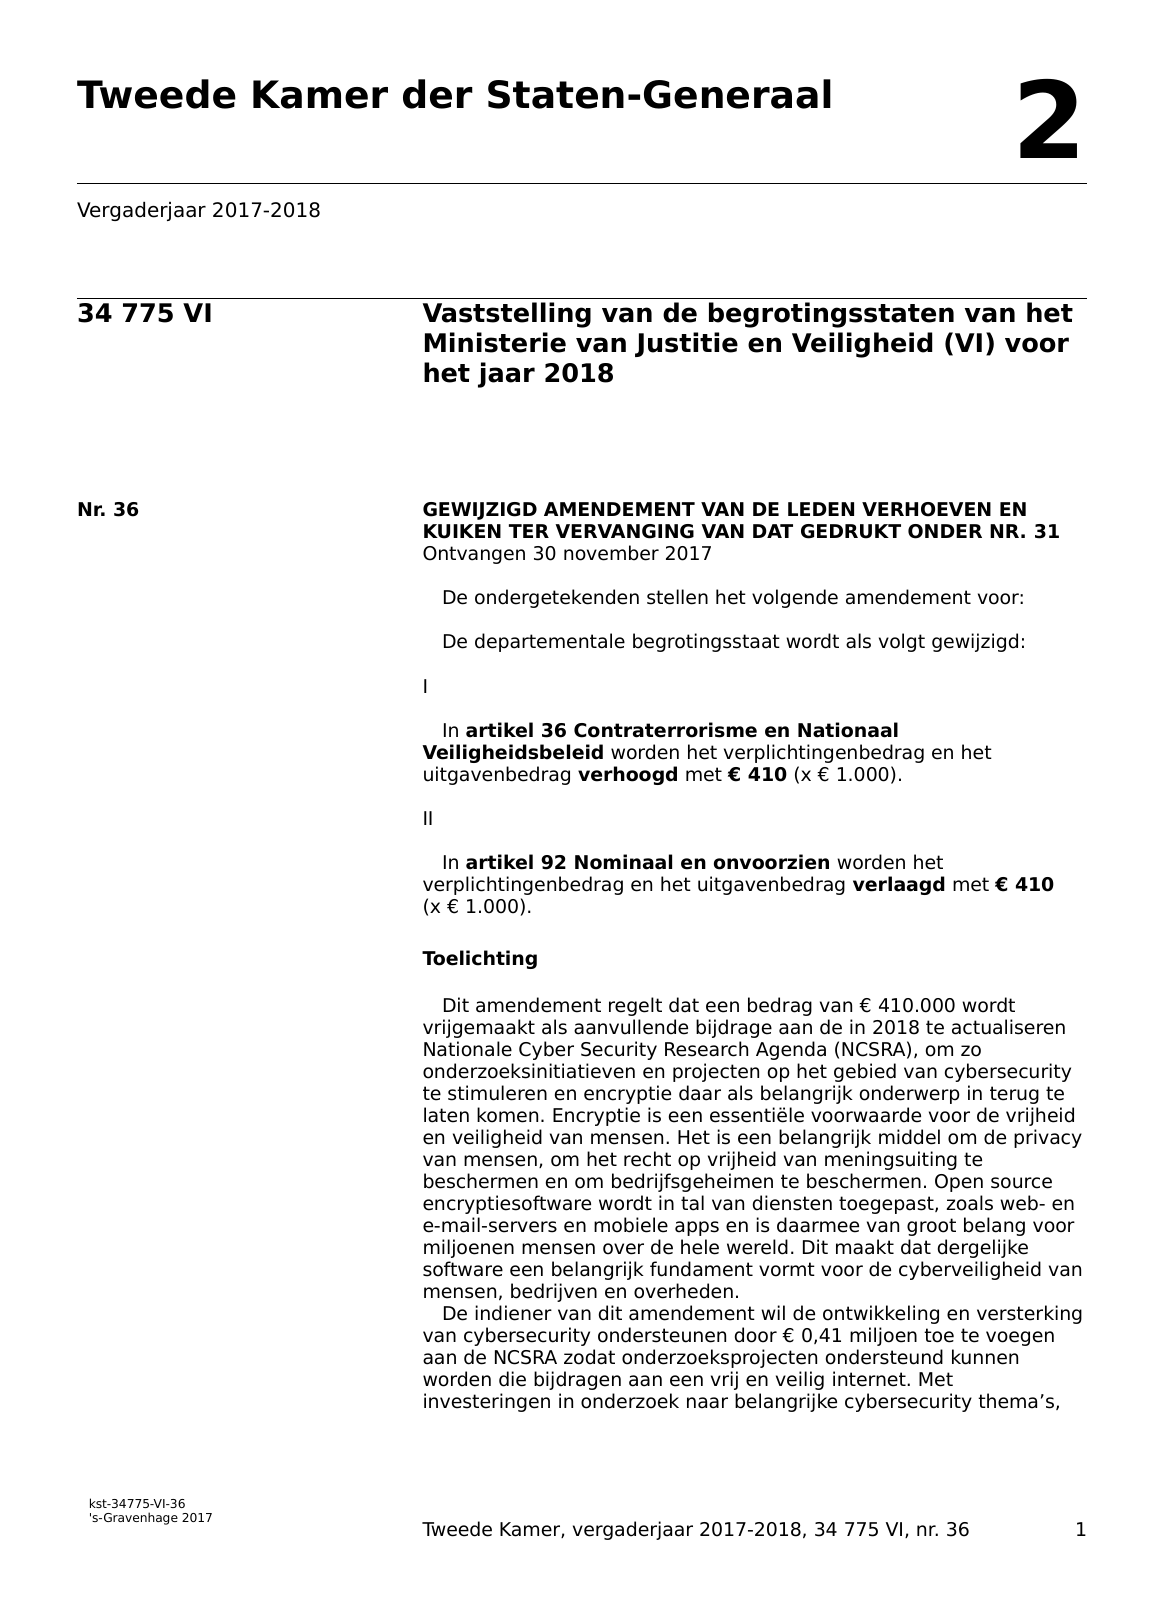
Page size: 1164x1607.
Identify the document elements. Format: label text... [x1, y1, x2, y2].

text kst-34775-VI-36 [88, 1497, 323, 1511]
text De ondergetekenden stellen het volgende amendement voor: [422, 587, 1087, 609]
text Ontvangen 30 november 2017 [422, 543, 1087, 565]
table_header 2 [886, 59, 1087, 183]
text In artikel 92 Nominaal en onvoorzien worden het verplichtingenbedrag en het uitgavenbedrag verlaagd met € 410 (x € 1.000). [422, 852, 1087, 918]
text II [422, 808, 1087, 830]
text De indiener van dit amendement wil de ontwikkeling en versterking van cybersecurity ondersteunen door € 0,41 miljoen toe te voegen aan de NCSRA zodat onderzoeksprojecten ondersteund kunnen worden die bijdragen aan een vrij en veilig internet. Met investeringen in onderzoek naar belangrijke cybersecurity thema’s, [422, 1303, 1087, 1412]
text In artikel 36 Contraterrorisme en Nationaal Veiligheidsbeleid worden het verplichtingenbedrag en het uitgavenbedrag verhoogd met € 410 (x € 1.000). [422, 720, 1087, 786]
subtitle Nr. 36 GEWIJZIGD AMENDEMENT VAN DE LEDEN VERHOEVEN EN KUIKEN TER VERVANGING VAN DAT GEDRUKT ONDER NR. 31 [77, 499, 1087, 543]
subtitle 34 775 VI Vaststelling van de begrotingsstaten van het Ministerie van Justitie en Veiligheid (VI) voor het jaar 2018 [77, 299, 1087, 388]
text Dit amendement regelt dat een bedrag van € 410.000 wordt vrijgemaakt als aanvullende bijdrage aan de in 2018 te actualiseren Nationale Cyber Security Research Agenda (NCSRA), om zo onderzoeksinitiatieven en projecten op het gebied van cybersecurity te stimuleren en encryptie daar als belangrijk onderwerp in terug te laten komen. Encryptie is een essentiële voorwaarde voor de vrijheid en veiligheid van mensen. Het is een belangrijk middel om de privacy van mensen, om het recht op vrijheid van meningsuiting te beschermen en om bedrijfsgeheimen te beschermen. Open source encryptiesoftware wordt in tal van diensten toegepast, zoals web- en e-mail-servers en mobiele apps en is daarmee van groot belang voor miljoenen mensen over de hele wereld. Dit maakt dat dergelijke software een belangrijk fundament vormt voor de cyberveiligheid van mensen, bedrijven en overheden. [422, 995, 1087, 1303]
subtitle Toelichting [422, 948, 1087, 970]
text I [422, 676, 1087, 697]
table_header Tweede Kamer der Staten-Generaal [77, 59, 886, 183]
table_cell Vergaderjaar 2017-2018 [77, 184, 1087, 298]
text 's-Gravenhage 2017 [88, 1511, 323, 1525]
text De departementale begrotingsstaat wordt als volgt gewijzigd: [422, 631, 1087, 653]
